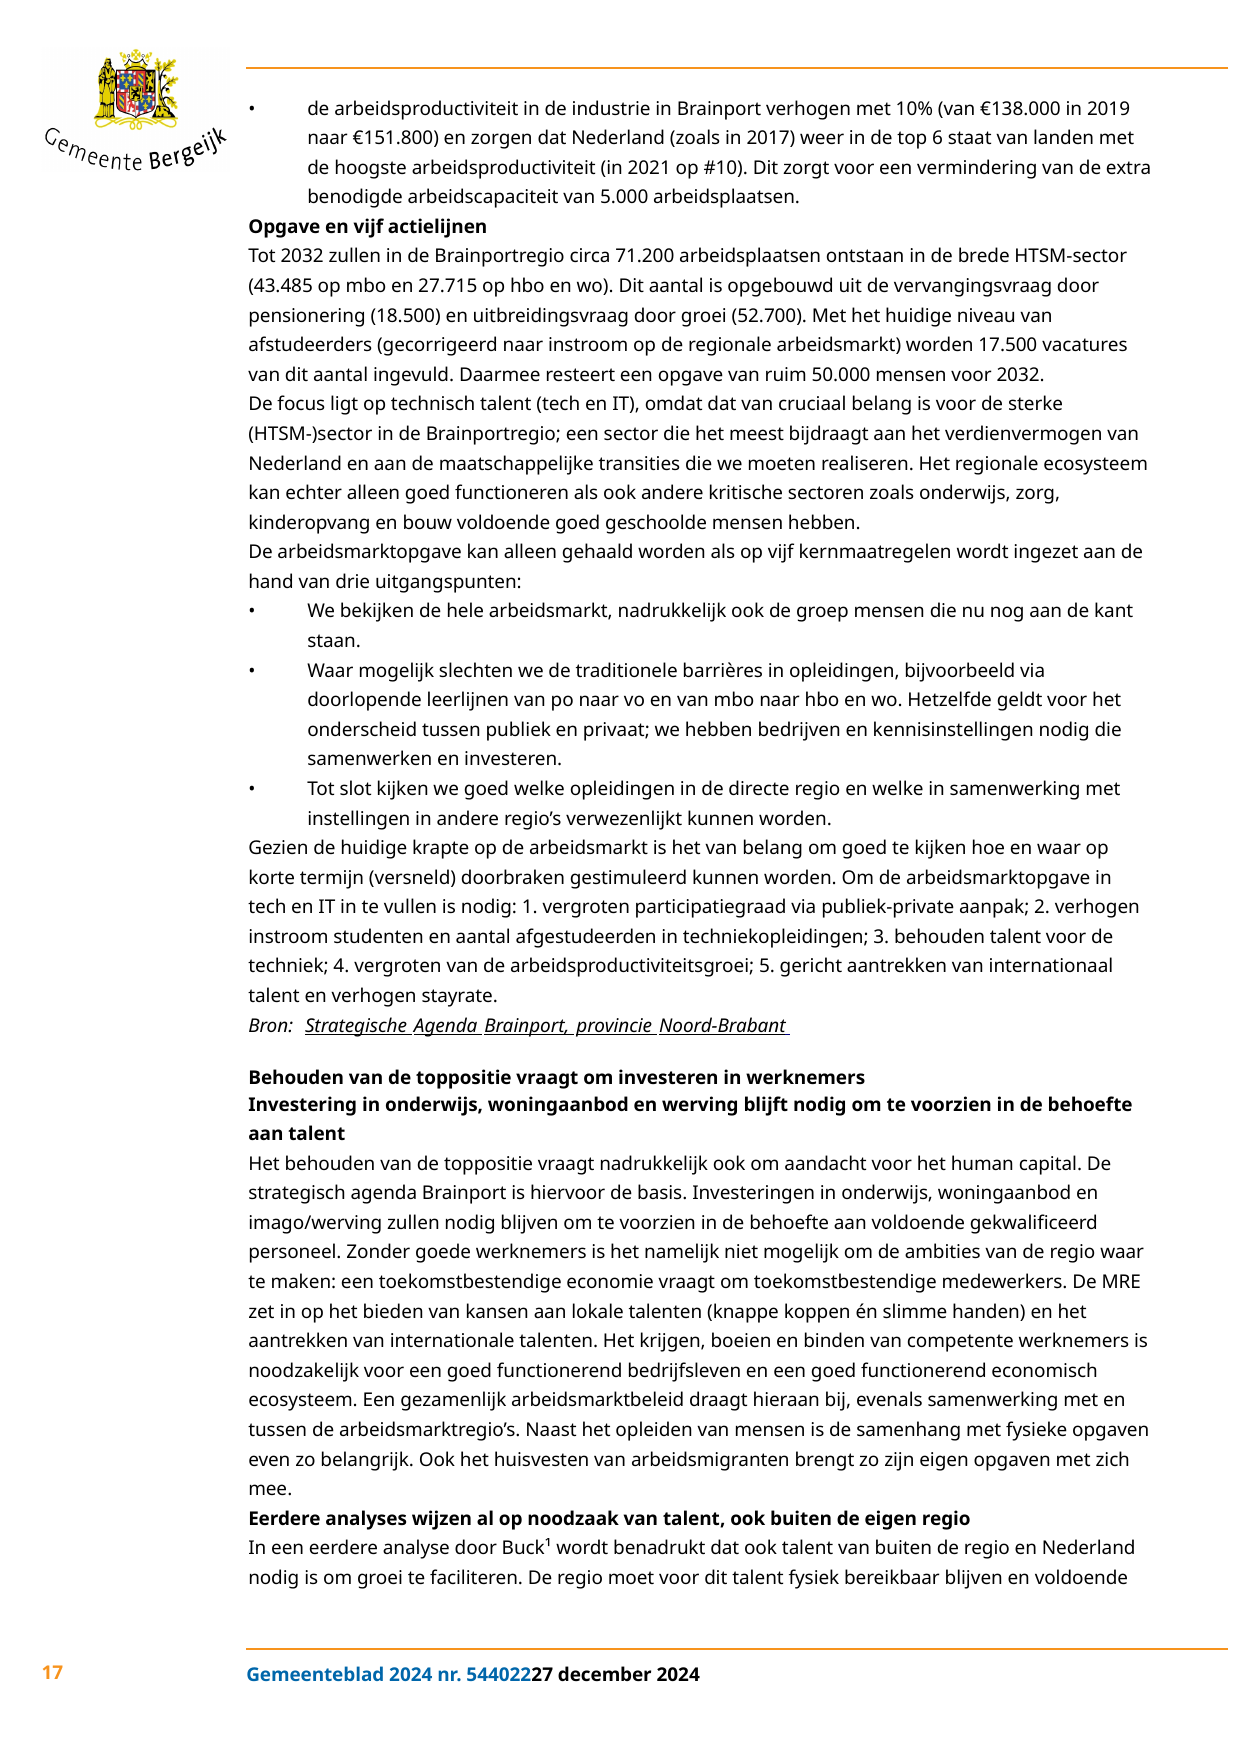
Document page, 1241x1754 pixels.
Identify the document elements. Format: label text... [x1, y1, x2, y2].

text Bron: Strategische Agenda Brainport, provincie Noord-Brabant [248, 1012, 1152, 1038]
text Behouden van de toppositie vraagt om investeren in werknemers [248, 1062, 1152, 1091]
text Tot 2032 zullen in de Brainportregio circa 71.200 arbeidsplaatsen ontstaan in de brede HTSM-sector (43.485 op mbo en 27.715 op hbo en wo). Dit aantal is opgebouwd uit de vervangingsvraag door pensionering (18.500) en uitbreidingsvraag door groei (52.700). Met het huidige niveau van afstudeerders (gecorrigeerd naar instroom op de regionale arbeidsmarkt) worden 17.500 vacatures van dit aantal ingevuld. Daarmee resteert een opgave van ruim 50.000 mensen voor 2032. [248, 243, 1152, 387]
text Opgave en vijf actielijnen [248, 213, 1152, 239]
text Eerdere analyses wijzen al op noodzaak van talent, ook buiten de eigen regio [248, 1505, 1152, 1531]
text In een eerdere analyse door Buck¹ wordt benadrukt dat ook talent van buiten de regio en Nederland nodig is om groei te faciliteren. De regio moet voor dit talent fysiek bereikbaar blijven en voldoende [248, 1534, 1152, 1590]
list Waar mogelijk slechten we de traditionele barrières in opleidingen, bijvoorbeeld via doorlopende leerlijnen van po naar vo en van mbo naar hbo en wo. Hetzelfde geldt voor het onderscheid tussen publiek en privaat; we hebben bedrijven en kennisinstellingen nodig die samenwerken en investeren. [248, 657, 1152, 771]
list Tot slot kijken we goed welke opleidingen in de directe regio en welke in samenwerking met instellingen in andere regio’s verwezenlijkt kunnen worden. [248, 775, 1152, 831]
list We bekijken de hele arbeidsmarkt, nadrukkelijk ook de groep mensen die nu nog aan de kant staan. [248, 598, 1152, 653]
text De focus ligt op technisch talent (tech en IT), omdat dat van cruciaal belang is voor de sterke (HTSM-)sector in de Brainportregio; een sector die het meest bijdraagt aan het verdienvermogen van Nederland en aan de maatschappelijke transities die we moeten realiseren. Het regionale ecosysteem kan echter alleen goed functioneren als ook andere kritische sectoren zoals onderwijs, zorg, kinderopvang en bouw voldoende goed geschoolde mensen hebben. [248, 391, 1152, 535]
text Gezien de huidige krapte op de arbeidsmarkt is het van belang om goed te kijken hoe en waar op korte termijn (versneld) doorbraken gestimuleerd kunnen worden. Om de arbeidsmarktopgave in tech en IT in te vullen is nodig: 1. vergroten participatiegraad via publiek-private aanpak; 2. verhogen instroom studenten en aantal afgestudeerden in techniekopleidingen; 3. behouden talent voor de techniek; 4. vergroten van de arbeidsproductiviteitsgroei; 5. gericht aantrekken van internationaal talent en verhogen stayrate. [248, 834, 1152, 1008]
text Investering in onderwijs, woningaanbod en werving blijft nodig om te voorzien in de behoefte aan talent [248, 1091, 1152, 1146]
text Het behouden van de toppositie vraagt nadrukkelijk ook om aandacht voor het human capital. De strategisch agenda Brainport is hiervoor de basis. Investeringen in onderwijs, woningaanbod en imago/werving zullen nodig blijven om te voorzien in de behoefte aan voldoende gekwalificeerd personeel. Zonder goede werknemers is het namelijk niet mogelijk om de ambities van de regio waar te maken: een toekomstbestendige economie vraagt om toekomstbestendige medewerkers. De MRE zet in op het bieden van kansen aan lokale talenten (knappe koppen én slimme handen) en het aantrekken van internationale talenten. Het krijgen, boeien en binden van competente werknemers is noodzakelijk voor een goed functionerend bedrijfsleven en een goed functionerend economisch ecosysteem. Een gezamenlijk arbeidsmarktbeleid draagt hieraan bij, evenals samenwerking met en tussen de arbeidsmarktregio’s. Naast het opleiden van mensen is de samenhang met fysieke opgaven even zo belangrijk. Ook het huisvesten van arbeidsmigranten brengt zo zijn eigen opgaven met zich mee. [248, 1150, 1152, 1501]
list de arbeidsproductiviteit in de industrie in Brainport verhogen met 10% (van €138.000 in 2019 naar €151.800) en zorgen dat Nederland (zoals in 2017) weer in de top 6 staat van landen met de hoogste arbeidsproductiviteit (in 2021 op #10). Dit zorgt voor een vermindering van de extra benodigde arbeidscapaciteit van 5.000 arbeidsplaatsen. [248, 95, 1152, 209]
picture [41, 47, 231, 172]
text De arbeidsmarktopgave kan alleen gehaald worden als op vijf kernmaatregelen wordt ingezet aan de hand van drie uitgangspunten: [248, 538, 1152, 594]
